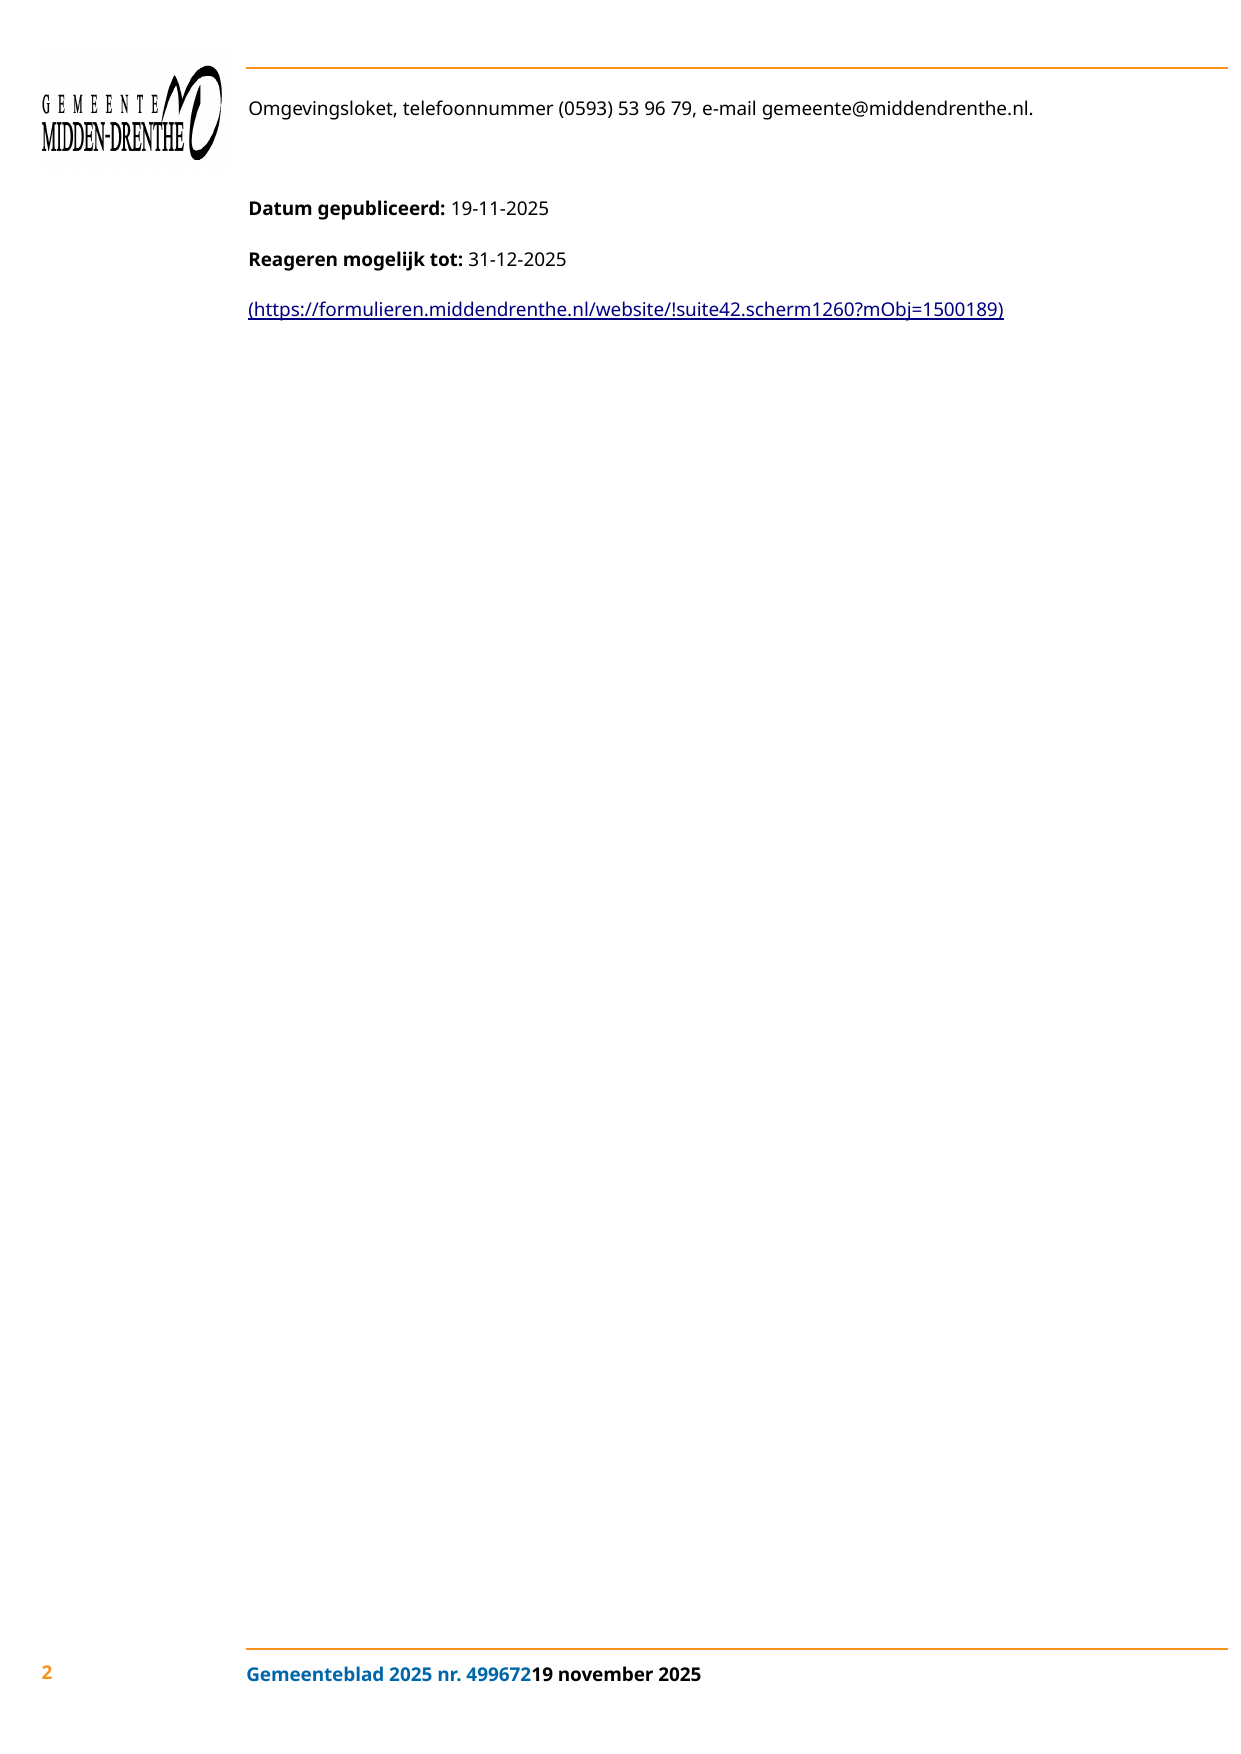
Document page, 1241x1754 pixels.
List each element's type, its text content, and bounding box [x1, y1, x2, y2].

text Omgevingsloket, telefoonnummer (0593) 53 96 79, e-mail gemeente@middendrenthe.nl. [248, 95, 1152, 121]
text Reageren mogelijk tot: 31-12-2025 [248, 246, 1152, 272]
picture [41, 47, 231, 172]
text Datum gepubliceerd: 19-11-2025 [248, 196, 1152, 221]
text (https://formulieren.middendrenthe.nl/website/!suite42.scherm1260?mObj=1500189) [248, 296, 1152, 322]
